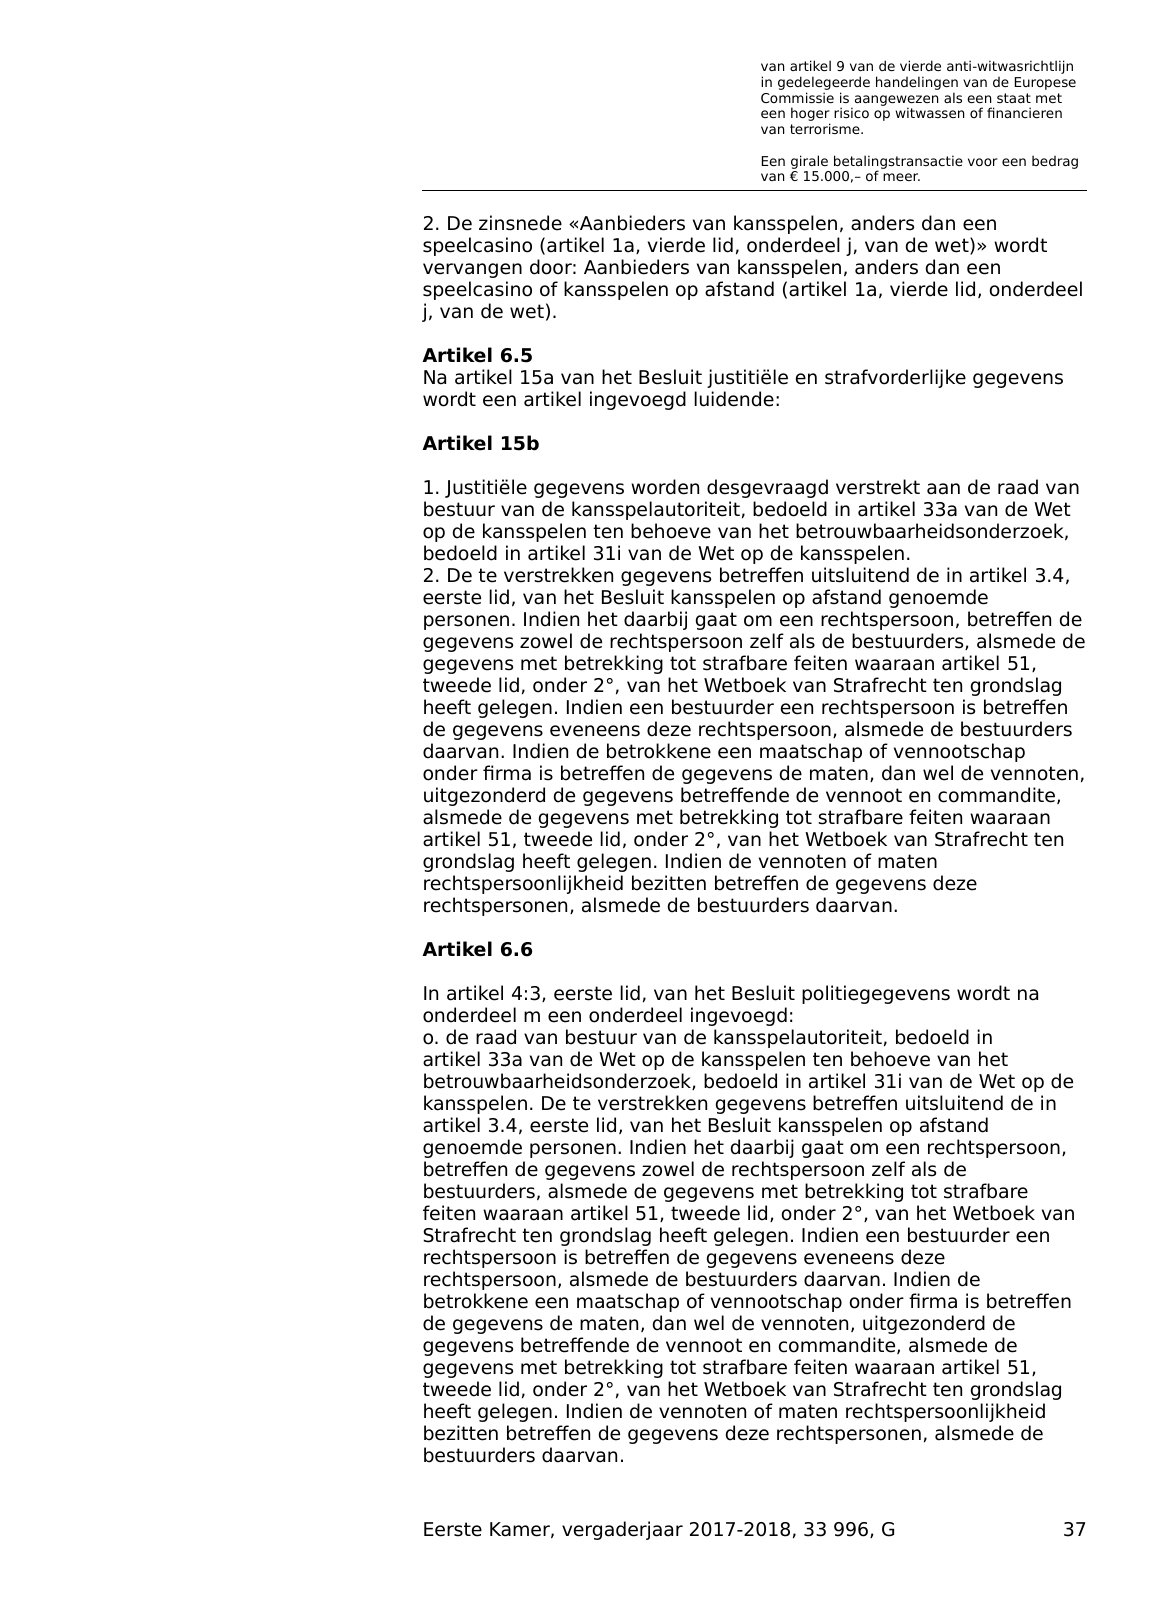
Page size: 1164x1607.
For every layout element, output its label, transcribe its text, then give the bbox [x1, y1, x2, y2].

table_cell [422, 59, 754, 138]
text 1. Justitiële gegevens worden desgevraagd verstrekt aan de raad van bestuur van de kansspelautoriteit, bedoeld in artikel 33a van de Wet op de kansspelen ten behoeve van het betrouwbaarheidsonderzoek, bedoeld in artikel 31i van de Wet op de kansspelen. [422, 477, 1087, 565]
text 2. De te verstrekken gegevens betreffen uitsluitend de in artikel 3.4, eerste lid, van het Besluit kansspelen op afstand genoemde personen. Indien het daarbij gaat om een rechtspersoon, betreffen de gegevens zowel de rechtspersoon zelf als de bestuurders, alsmede de gegevens met betrekking tot strafbare feiten waaraan artikel 51, tweede lid, onder 2°, van het Wetboek van Strafrecht ten grondslag heeft gelegen. Indien een bestuurder een rechtspersoon is betreffen de gegevens eveneens deze rechtspersoon, alsmede de bestuurders daarvan. Indien de betrokkene een maatschap of vennootschap onder firma is betreffen de gegevens de maten, dan wel de vennoten, uitgezonderd de gegevens betreffende de vennoot en commandite, alsmede de gegevens met betrekking tot strafbare feiten waaraan artikel 51, tweede lid, onder 2°, van het Wetboek van Strafrecht ten grondslag heeft gelegen. Indien de vennoten of maten rechtspersoonlijkheid bezitten betreffen de gegevens deze rechtspersonen, alsmede de bestuurders daarvan. [422, 565, 1087, 917]
text In artikel 4:3, eerste lid, van het Besluit politiegegevens wordt na onderdeel m een onderdeel ingevoegd: [422, 983, 1087, 1027]
table_cell [422, 138, 754, 153]
table_cell [754, 138, 1087, 153]
text o. de raad van bestuur van de kansspelautoriteit, bedoeld in artikel 33a van de Wet op de kansspelen ten behoeve van het betrouwbaarheidsonderzoek, bedoeld in artikel 31i van de Wet op de kansspelen. De te verstrekken gegevens betreffen uitsluitend de in artikel 3.4, eerste lid, van het Besluit kansspelen op afstand genoemde personen. Indien het daarbij gaat om een rechtspersoon, betreffen de gegevens zowel de rechtspersoon zelf als de bestuurders, alsmede de gegevens met betrekking tot strafbare feiten waaraan artikel 51, tweede lid, onder 2°, van het Wetboek van Strafrecht ten grondslag heeft gelegen. Indien een bestuurder een rechtspersoon is betreffen de gegevens eveneens deze rechtspersoon, alsmede de bestuurders daarvan. Indien de betrokkene een maatschap of vennootschap onder firma is betreffen de gegevens de maten, dan wel de vennoten, uitgezonderd de gegevens betreffende de vennoot en commandite, alsmede de gegevens met betrekking tot strafbare feiten waaraan artikel 51, tweede lid, onder 2°, van het Wetboek van Strafrecht ten grondslag heeft gelegen. Indien de vennoten of maten rechtspersoonlijkheid bezitten betreffen de gegevens deze rechtspersonen, alsmede de bestuurders daarvan. [422, 1027, 1087, 1467]
text Na artikel 15a van het Besluit justitiële en strafvorderlijke gegevens wordt een artikel ingevoegd luidende: [422, 367, 1087, 411]
subtitle Artikel 6.5 [422, 345, 1087, 367]
subtitle Artikel 6.6 [422, 939, 1087, 961]
subtitle Artikel 15b [422, 433, 1087, 455]
table_cell [422, 154, 754, 189]
table_cell van artikel 9 van de vierde anti-witwasrichtlijn in gedelegeerde handelingen van de Europese Commissie is aangewezen als een staat met een hoger risico op witwassen of financieren van terrorisme. [754, 59, 1087, 138]
text 2. De zinsnede «Aanbieders van kansspelen, anders dan een speelcasino (artikel 1a, vierde lid, onderdeel j, van de wet)» wordt vervangen door: Aanbieders van kansspelen, anders dan een speelcasino of kansspelen op afstand (artikel 1a, vierde lid, onderdeel j, van de wet). [422, 213, 1087, 323]
table_cell Een girale betalingstransactie voor een bedrag van € 15.000,– of meer. [754, 154, 1087, 189]
